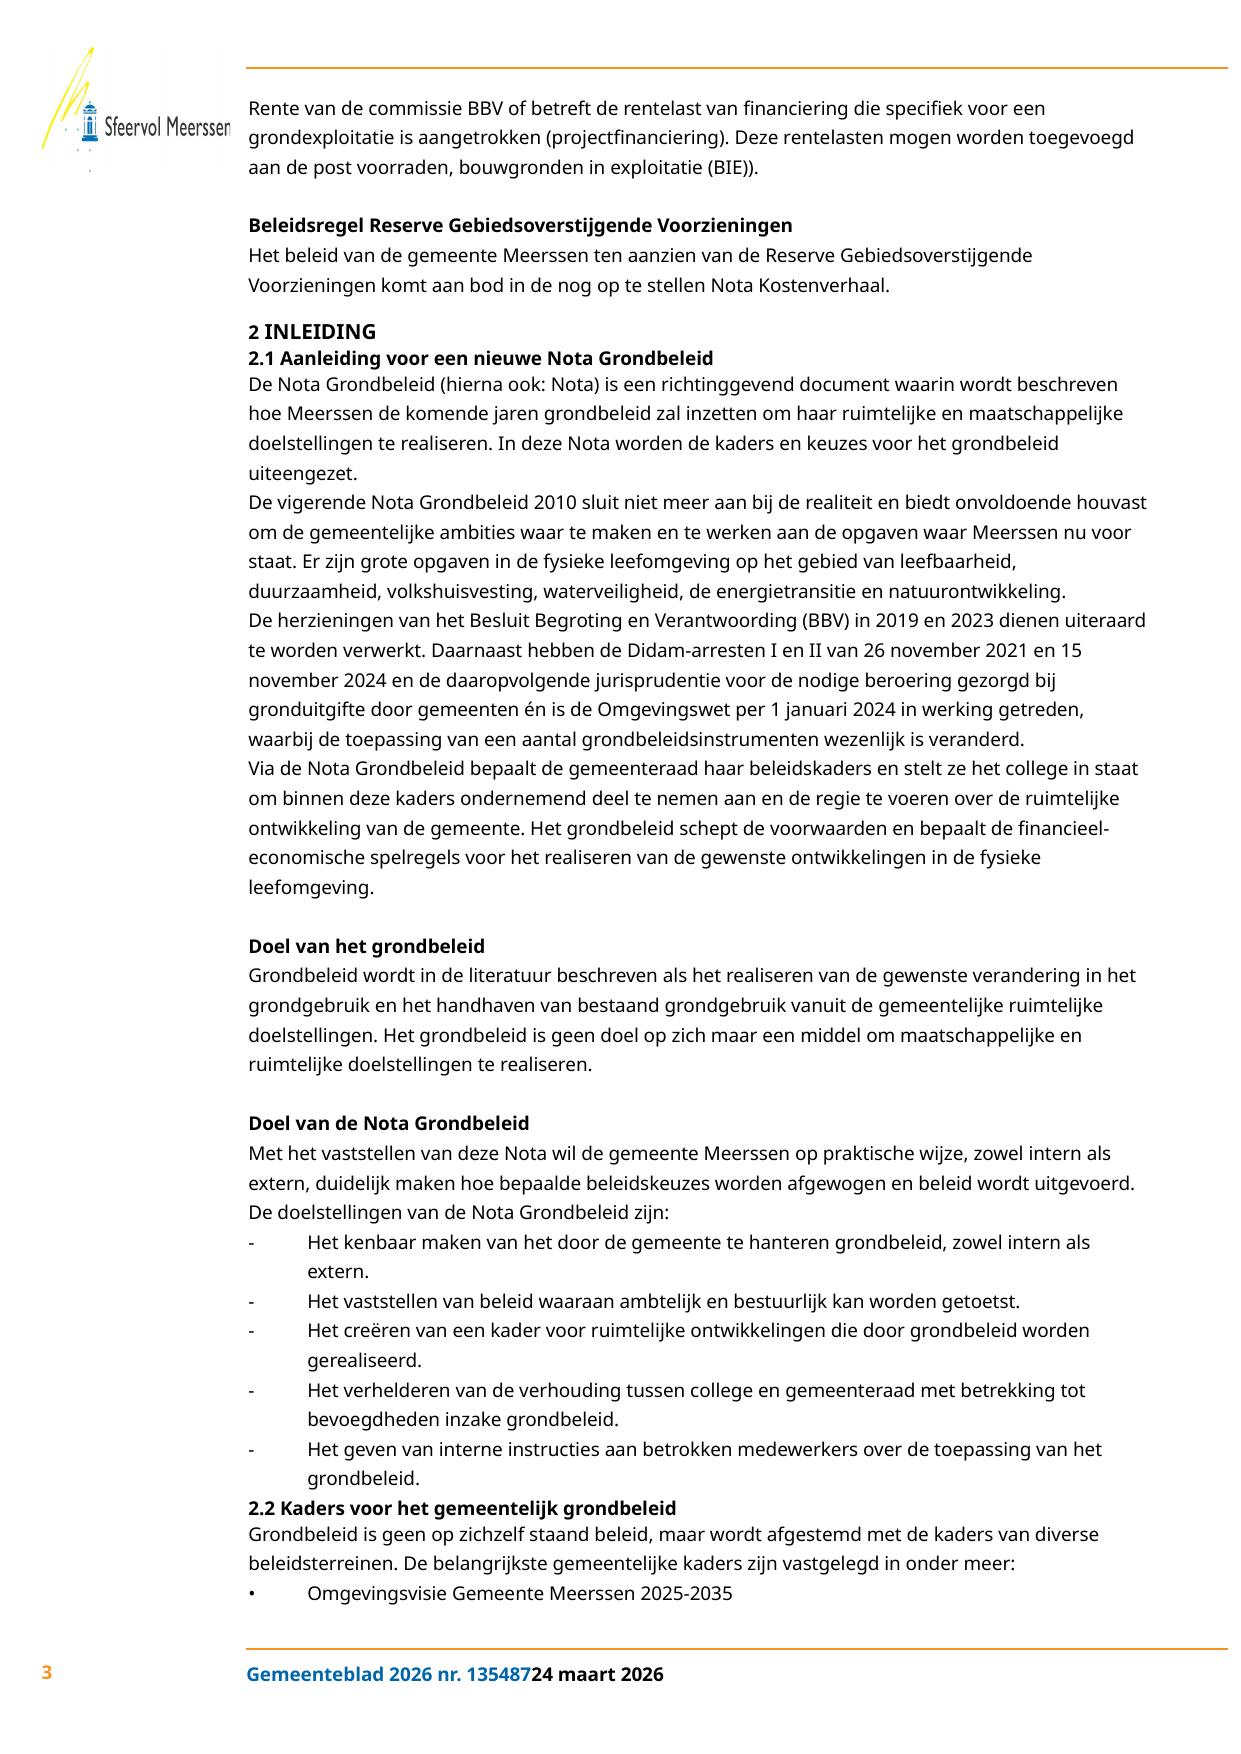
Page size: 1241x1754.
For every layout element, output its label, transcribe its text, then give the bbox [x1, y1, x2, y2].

list Het geven van interne instructies aan betrokken medewerkers over de toepassing van het grondbeleid. [248, 1436, 1152, 1491]
text De vigerende Nota Grondbeleid 2010 sluit niet meer aan bij de realiteit en biedt onvoldoende houvast om de gemeentelijke ambities waar te maken en te werken aan de opgaven waar Meerssen nu voor staat. Er zijn grote opgaven in de fysieke leefomgeving op het gebied van leefbaarheid, duurzaamheid, volkshuisvesting, waterveiligheid, de energietransitie en natuurontwikkeling. [248, 489, 1152, 604]
text 2.1 Aanleiding voor een nieuwe Nota Grondbeleid [248, 345, 1152, 371]
list Het vaststellen van beleid waaraan ambtelijk en bestuurlijk kan worden getoetst. [248, 1288, 1152, 1314]
table_header Rente van de commissie BBV of betreft de rentelast van financiering die specifiek voor een grondexploitatie is aangetrokken (projectfinanciering). Deze rentelasten mogen worden toegevoegd aan de post voorraden, bouwgronden in exploitatie (BIE)). [248, 95, 1152, 180]
text 2 INLEIDING [248, 317, 1152, 345]
text Doel van de Nota Grondbeleid [248, 1111, 1152, 1136]
text Grondbeleid wordt in de literatuur beschreven als het realiseren van de gewenste verandering in het grondgebruik en het handhaven van bestaand grondgebruik vanuit de gemeentelijke ruimtelijke doelstellingen. Het grondbeleid is geen doel op zich maar een middel om maatschappelijke en ruimtelijke doelstellingen te realiseren. [248, 963, 1152, 1077]
text Met het vaststellen van deze Nota wil de gemeente Meerssen op praktische wijze, zowel intern als extern, duidelijk maken hoe bepaalde beleidskeuzes worden afgewogen en beleid wordt uitgevoerd. De doelstellingen van de Nota Grondbeleid zijn: [248, 1140, 1152, 1225]
text Via de Nota Grondbeleid bepaalt de gemeenteraad haar beleidskaders en stelt ze het college in staat om binnen deze kaders ondernemend deel te nemen aan en de regie te voeren over de ruimtelijke ontwikkeling van de gemeente. Het grondbeleid schept de voorwaarden en bepaalt de financieel- economische spelregels voor het realiseren van de gewenste ontwikkelingen in de fysieke leefomgeving. [248, 756, 1152, 899]
text 2.2 Kaders voor het gemeentelijk grondbeleid [248, 1495, 1152, 1521]
text Grondbeleid is geen op zichzelf staand beleid, maar wordt afgestemd met de kaders van diverse beleidsterreinen. De belangrijkste gemeentelijke kaders zijn vastgelegd in onder meer: [248, 1521, 1152, 1576]
text De herzieningen van het Besluit Begroting en Verantwoording (BBV) in 2019 en 2023 dienen uiteraard te worden verwerkt. Daarnaast hebben de Didam-arresten I en II van 26 november 2021 en 15 november 2024 en de daaropvolgende jurisprudentie voor de nodige beroering gezorgd bij gronduitgifte door gemeenten én is de Omgevingswet per 1 januari 2024 in werking getreden, waarbij de toepassing van een aantal grondbeleidsinstrumenten wezenlijk is veranderd. [248, 608, 1152, 752]
text De Nota Grondbeleid (hierna ook: Nota) is een richtinggevend document waarin wordt beschreven hoe Meerssen de komende jaren grondbeleid zal inzetten om haar ruimtelijke en maatschappelijke doelstellingen te realiseren. In deze Nota worden de kaders en keuzes voor het grondbeleid uiteengezet. [248, 371, 1152, 485]
list Het creëren van een kader voor ruimtelijke ontwikkelingen die door grondbeleid worden gerealiseerd. [248, 1318, 1152, 1373]
list Het kenbaar maken van het door de gemeente te hanteren grondbeleid, zowel intern als extern. [248, 1229, 1152, 1284]
table_header Beleidsregel Reserve Gebiedsoverstijgende Voorzieningen Het beleid van de gemeente Meerssen ten aanzien van de Reserve Gebiedsoverstijgende Voorzieningen komt aan bod in de nog op te stellen Nota Kostenverhaal. [248, 213, 1152, 297]
list Het verhelderen van de verhouding tussen college en gemeenteraad met betrekking tot bevoegdheden inzake grondbeleid. [248, 1377, 1152, 1432]
list Omgevingsvisie Gemeente Meerssen 2025-2035 [248, 1580, 1152, 1606]
picture [41, 47, 231, 172]
text Doel van het grondbeleid [248, 933, 1152, 959]
